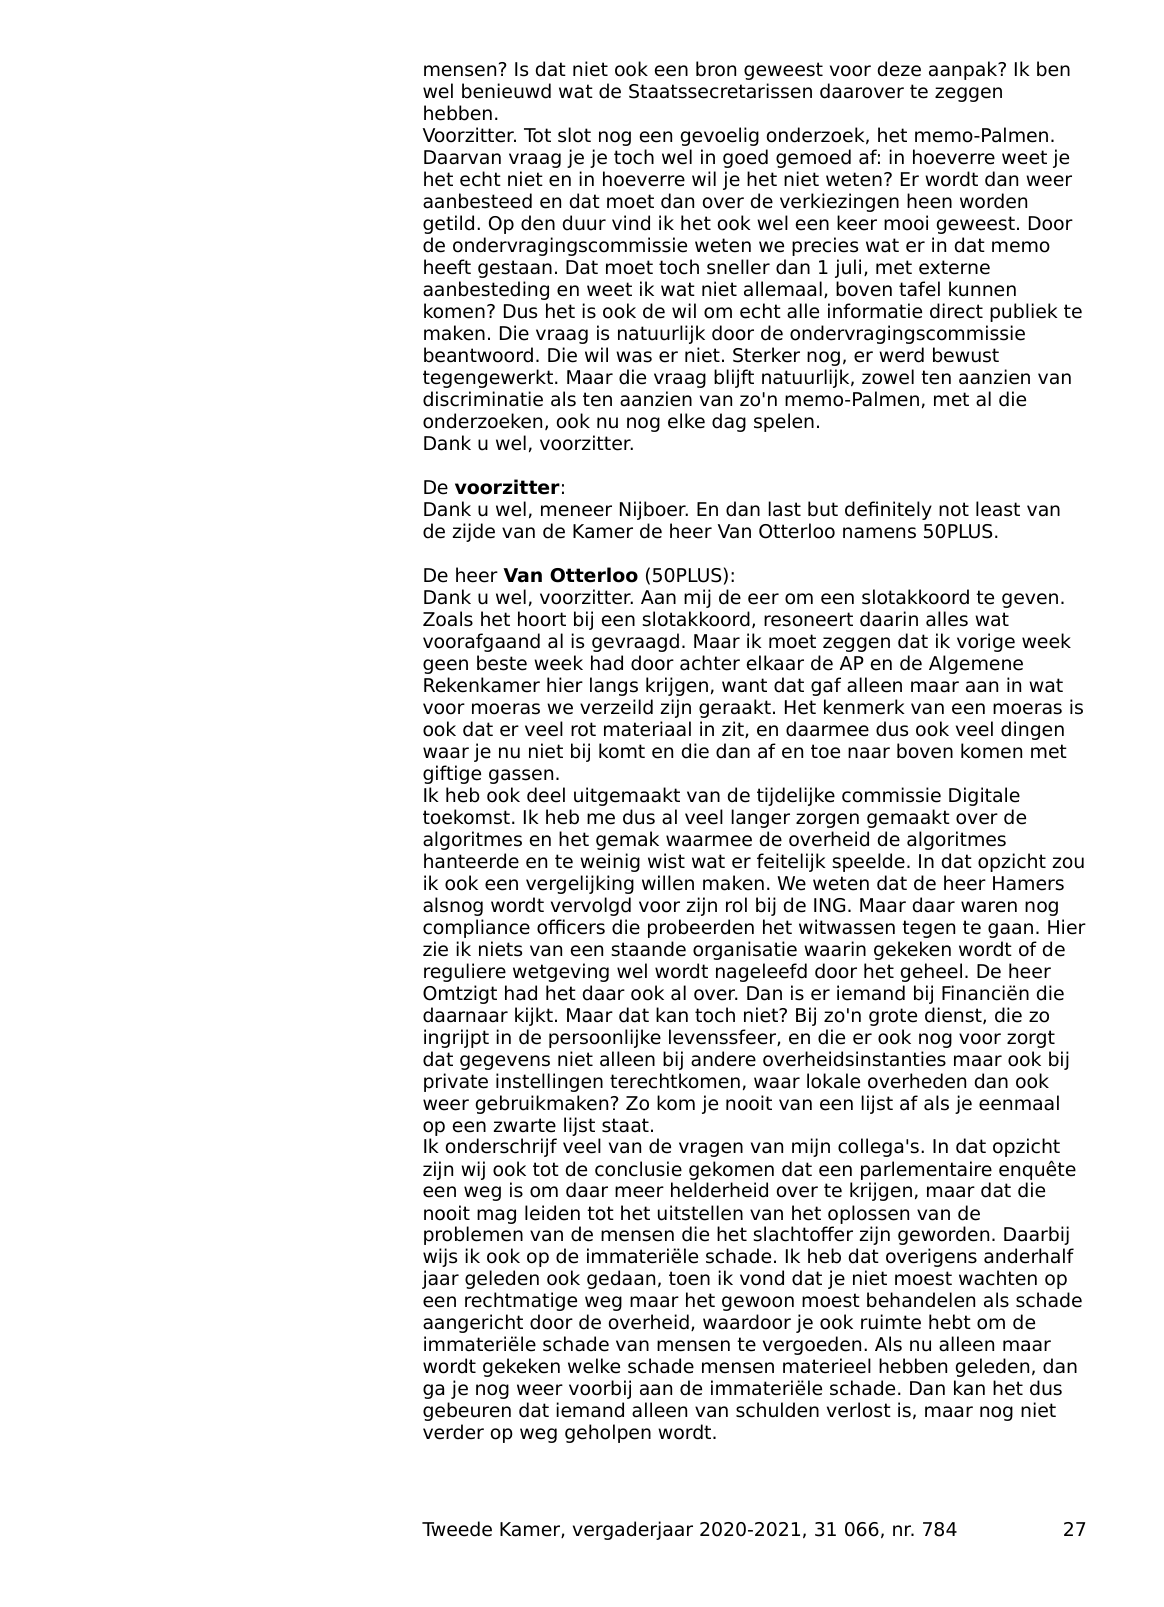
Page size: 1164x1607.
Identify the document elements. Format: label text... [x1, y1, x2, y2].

text mensen? Is dat niet ook een bron geweest voor deze aanpak? Ik ben wel benieuwd wat de Staatssecretarissen daarover te zeggen hebben. [422, 59, 1087, 125]
text Ik onderschrijf veel van de vragen van mijn collega's. In dat opzicht zijn wij ook tot de conclusie gekomen dat een parlementaire enquête een weg is om daar meer helderheid over te krijgen, maar dat die nooit mag leiden tot het uitstellen van het oplossen van de problemen van de mensen die het slachtoffer zijn geworden. Daarbij wijs ik ook op de immateriële schade. Ik heb dat overigens anderhalf jaar geleden ook gedaan, toen ik vond dat je niet moest wachten op een rechtmatige weg maar het gewoon moest behandelen als schade aangericht door de overheid, waardoor je ook ruimte hebt om de immateriële schade van mensen te vergoeden. Als nu alleen maar wordt gekeken welke schade mensen materieel hebben geleden, dan ga je nog weer voorbij aan de immateriële schade. Dan kan het dus gebeuren dat iemand alleen van schulden verlost is, maar nog niet verder op weg geholpen wordt. [422, 1136, 1087, 1444]
text Voorzitter. Tot slot nog een gevoelig onderzoek, het memo-Palmen. Daarvan vraag je je toch wel in goed gemoed af: in hoeverre weet je het echt niet en in hoeverre wil je het niet weten? Er wordt dan weer aanbesteed en dat moet dan over de verkiezingen heen worden getild. Op den duur vind ik het ook wel een keer mooi geweest. Door de ondervragingscommissie weten we precies wat er in dat memo heeft gestaan. Dat moet toch sneller dan 1 juli, met externe aanbesteding en weet ik wat niet allemaal, boven tafel kunnen komen? Dus het is ook de wil om echt alle informatie direct publiek te maken. Die vraag is natuurlijk door de ondervragingscommissie beantwoord. Die wil was er niet. Sterker nog, er werd bewust tegengewerkt. Maar die vraag blijft natuurlijk, zowel ten aanzien van discriminatie als ten aanzien van zo'n memo-Palmen, met al die onderzoeken, ook nu nog elke dag spelen. [422, 125, 1087, 433]
text De voorzitter: [422, 477, 1087, 499]
text Dank u wel, meneer Nijboer. En dan last but definitely not least van de zijde van de Kamer de heer Van Otterloo namens 50PLUS. [422, 499, 1087, 543]
text Dank u wel, voorzitter. [422, 433, 1087, 455]
text Ik heb ook deel uitgemaakt van de tijdelijke commissie Digitale toekomst. Ik heb me dus al veel langer zorgen gemaakt over de algoritmes en het gemak waarmee de overheid de algoritmes hanteerde en te weinig wist wat er feitelijk speelde. In dat opzicht zou ik ook een vergelijking willen maken. We weten dat de heer Hamers alsnog wordt vervolgd voor zijn rol bij de ING. Maar daar waren nog compliance officers die probeerden het witwassen tegen te gaan. Hier zie ik niets van een staande organisatie waarin gekeken wordt of de reguliere wetgeving wel wordt nageleefd door het geheel. De heer Omtzigt had het daar ook al over. Dan is er iemand bij Financiën die daarnaar kijkt. Maar dat kan toch niet? Bij zo'n grote dienst, die zo ingrijpt in de persoonlijke levenssfeer, en die er ook nog voor zorgt dat gegevens niet alleen bij andere overheidsinstanties maar ook bij private instellingen terechtkomen, waar lokale overheden dan ook weer gebruikmaken? Zo kom je nooit van een lijst af als je eenmaal op een zwarte lijst staat. [422, 785, 1087, 1136]
text De heer Van Otterloo (50PLUS): [422, 565, 1087, 587]
text Dank u wel, voorzitter. Aan mij de eer om een slotakkoord te geven. Zoals het hoort bij een slotakkoord, resoneert daarin alles wat voorafgaand al is gevraagd. Maar ik moet zeggen dat ik vorige week geen beste week had door achter elkaar de AP en de Algemene Rekenkamer hier langs krijgen, want dat gaf alleen maar aan in wat voor moeras we verzeild zijn geraakt. Het kenmerk van een moeras is ook dat er veel rot materiaal in zit, en daarmee dus ook veel dingen waar je nu niet bij komt en die dan af en toe naar boven komen met giftige gassen. [422, 587, 1087, 785]
